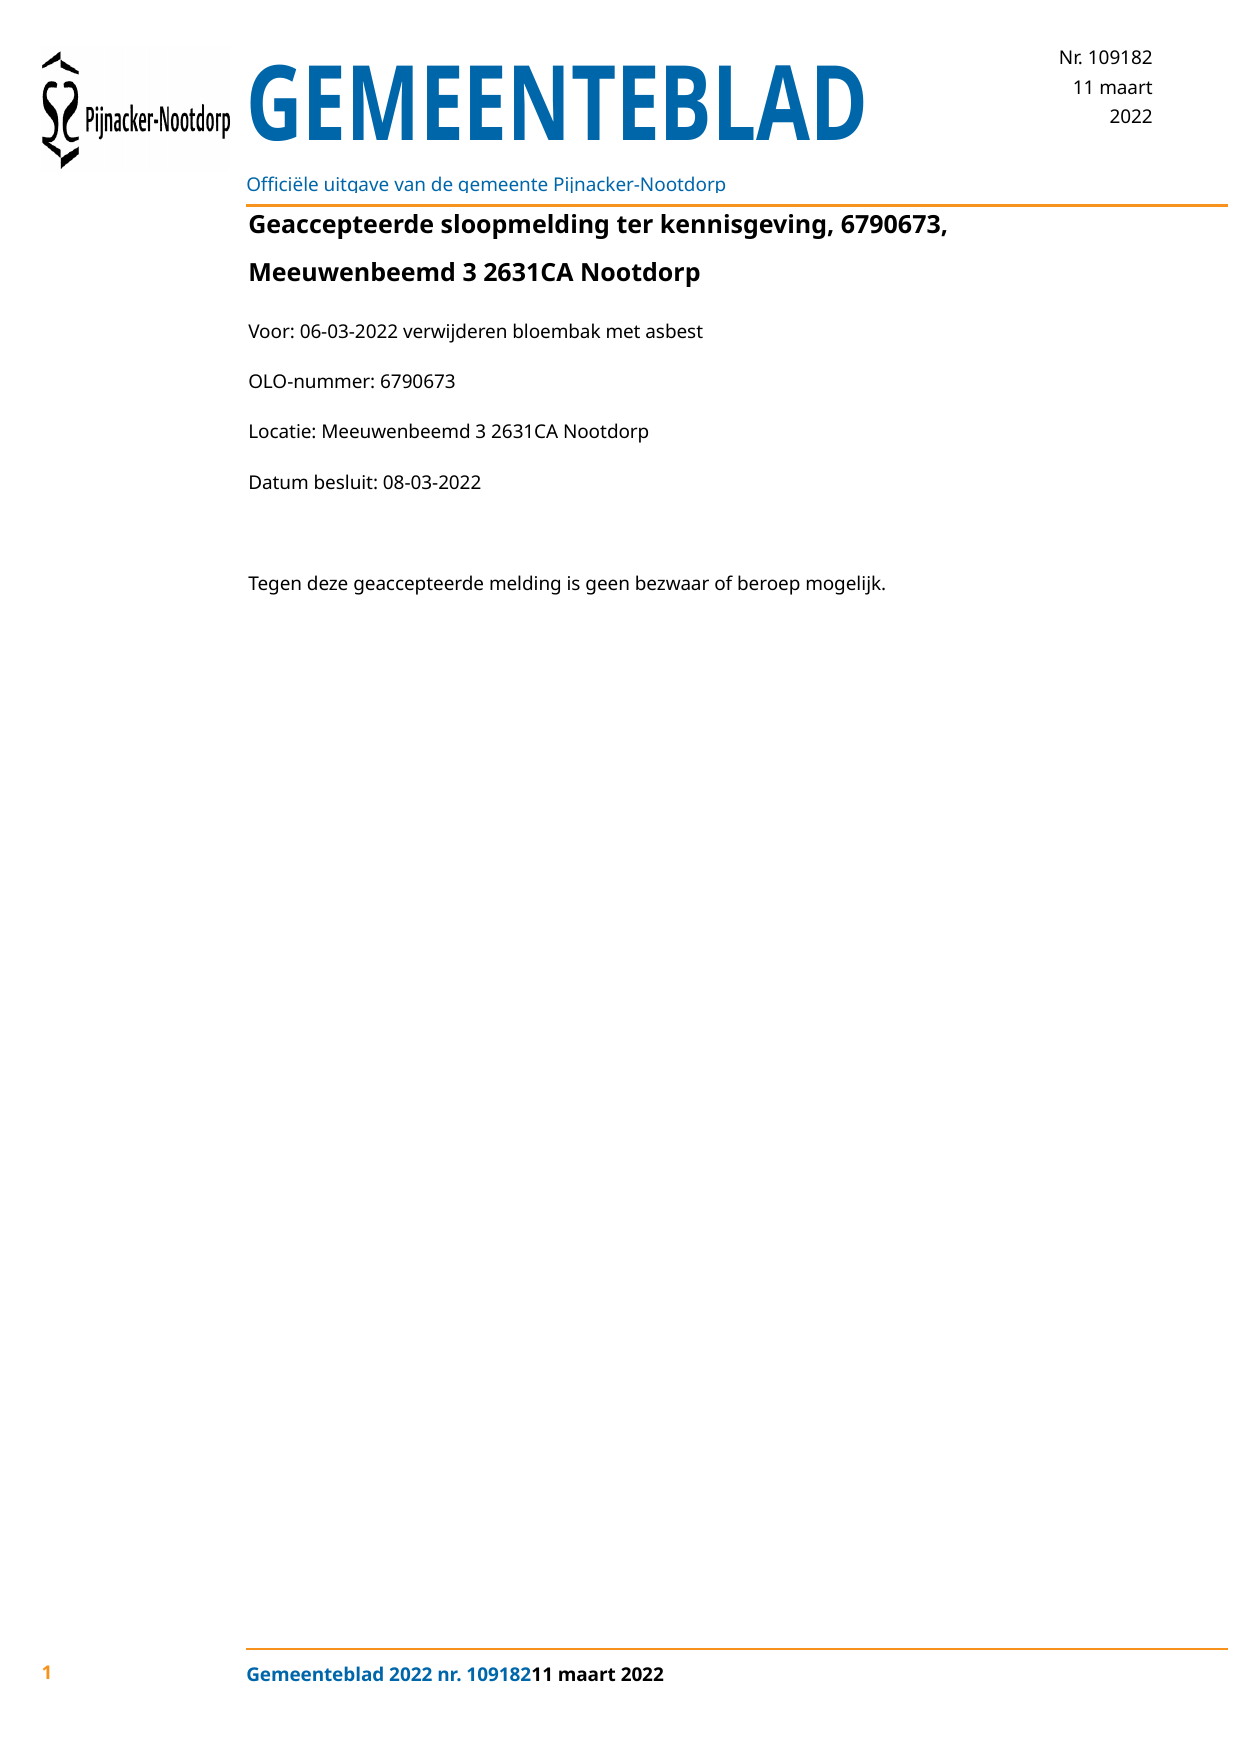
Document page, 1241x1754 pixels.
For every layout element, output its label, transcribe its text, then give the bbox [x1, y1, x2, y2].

text Locatie: Meeuwenbeemd 3 2631CA Nootdorp [248, 419, 1152, 444]
text Geaccepteerde sloopmelding ter kennisgeving, 6790673, Meeuwenbeemd 3 2631CA Nootdorp [248, 207, 1152, 288]
picture [41, 47, 231, 172]
text Datum besluit: 08-03-2022 [248, 469, 1152, 495]
text Voor: 06-03-2022 verwijderen bloembak met asbest [248, 318, 1152, 344]
text Tegen deze geaccepteerde melding is geen bezwaar of beroep mogelijk. [248, 570, 1152, 596]
text OLO-nummer: 6790673 [248, 368, 1152, 394]
